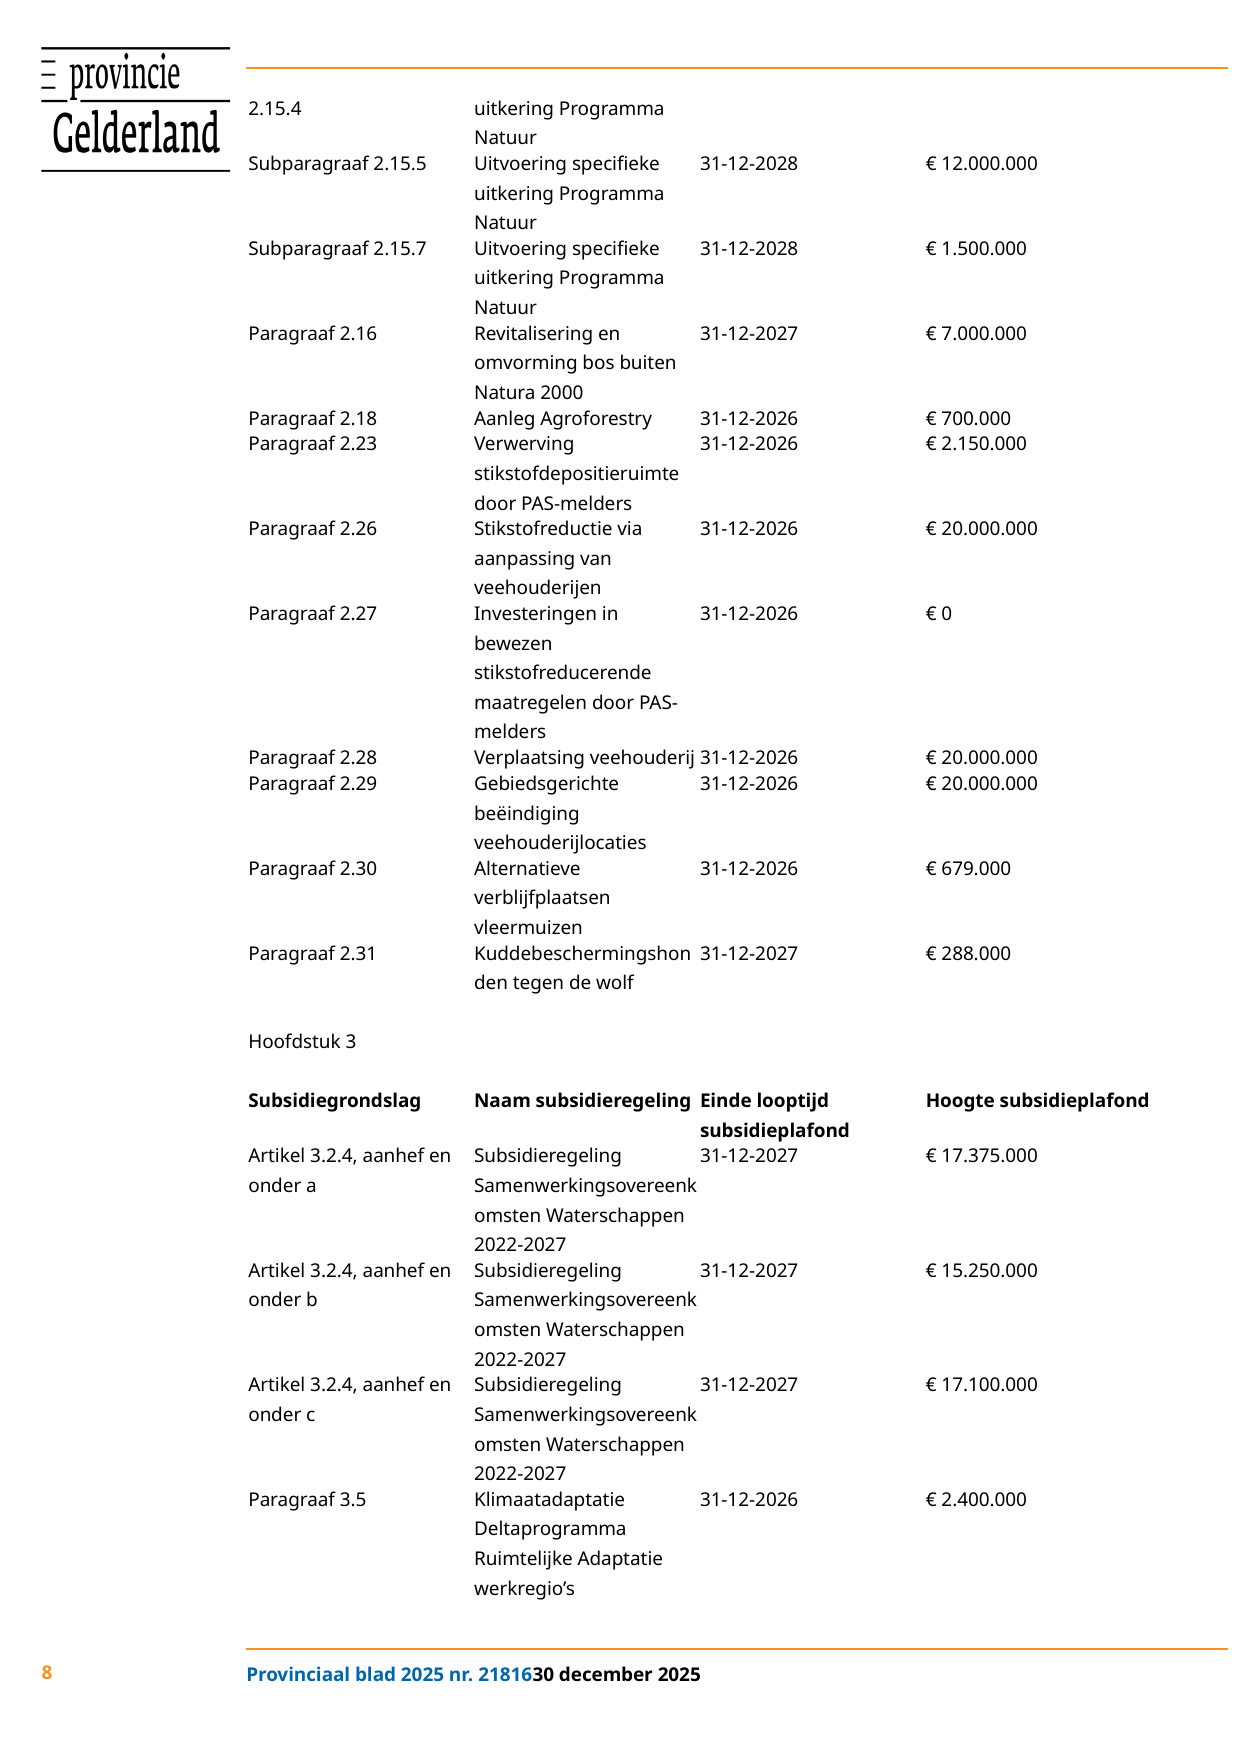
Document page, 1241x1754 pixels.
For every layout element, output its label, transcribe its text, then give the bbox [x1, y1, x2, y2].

table_cell Paragraaf 2.26 [248, 515, 474, 600]
table_cell Subparagraaf 2.15.5 [248, 150, 474, 235]
table_cell uitkering Programma Natuur [474, 95, 700, 150]
table_cell Aanleg Agroforestry [474, 405, 700, 431]
table_cell Subsidieregeling Samenwerkingsovereenkomsten Waterschappen 2022-2027 [474, 1372, 700, 1486]
picture [41, 47, 231, 172]
table_cell Subsidieregeling Samenwerkingsovereenkomsten Waterschappen 2022-2027 [474, 1257, 700, 1372]
table_cell € 2.400.000 [926, 1486, 1152, 1601]
table_cell € 679.000 [926, 855, 1152, 940]
text Hoofdstuk 3 [248, 1028, 1152, 1054]
table_cell € 17.375.000 [926, 1143, 1152, 1257]
table_cell Paragraaf 2.27 [248, 600, 474, 744]
table_cell [700, 95, 926, 150]
table_cell 31-12-2026 [700, 431, 926, 515]
table_cell Klimaatadaptatie Deltaprogramma Ruimtelijke Adaptatie werkregio’s [474, 1486, 700, 1601]
table_header Einde looptijd subsidieplafond [700, 1087, 926, 1143]
table_header Naam subsidieregeling [474, 1087, 700, 1143]
table_cell 31-12-2026 [700, 515, 926, 600]
table_cell € 12.000.000 [926, 150, 1152, 235]
table_cell 31-12-2027 [700, 1257, 926, 1372]
table_cell Alternatieve verblijfplaatsen vleermuizen [474, 855, 700, 940]
table_cell Uitvoering specifieke uitkering Programma Natuur [474, 150, 700, 235]
table_cell 2.15.4 [248, 95, 474, 150]
table_cell 31-12-2027 [700, 320, 926, 405]
table_cell 31-12-2026 [700, 744, 926, 770]
table_cell € 17.100.000 [926, 1372, 1152, 1486]
table_cell 31-12-2026 [700, 1486, 926, 1601]
table_cell Verplaatsing veehouderij [474, 744, 700, 770]
table_cell € 0 [926, 600, 1152, 744]
table_cell € 20.000.000 [926, 770, 1152, 855]
table_header Subsidiegrondslag [248, 1087, 474, 1143]
table_cell 31-12-2026 [700, 600, 926, 744]
table_cell Artikel 3.2.4, aanhef en onder a [248, 1143, 474, 1257]
table_cell € 15.250.000 [926, 1257, 1152, 1372]
table_cell 31-12-2027 [700, 1143, 926, 1257]
table_cell Stikstofreductie via aanpassing van veehouderijen [474, 515, 700, 600]
table_cell Paragraaf 2.31 [248, 940, 474, 995]
table_cell Investeringen in bewezen stikstofreducerende maatregelen door PAS-melders [474, 600, 700, 744]
table_cell Artikel 3.2.4, aanhef en onder c [248, 1372, 474, 1486]
table_cell Kuddebeschermingshonden tegen de wolf [474, 940, 700, 995]
table_cell Verwerving stikstofdepositieruimte door PAS-melders [474, 431, 700, 515]
table_cell € 7.000.000 [926, 320, 1152, 405]
table_cell € 700.000 [926, 405, 1152, 431]
table_cell Paragraaf 3.5 [248, 1486, 474, 1601]
table_cell € 288.000 [926, 940, 1152, 995]
table_cell 31-12-2028 [700, 150, 926, 235]
table_cell € 20.000.000 [926, 744, 1152, 770]
table_cell Gebiedsgerichte beëindiging veehouderijlocaties [474, 770, 700, 855]
table_cell 31-12-2026 [700, 405, 926, 431]
table_cell Paragraaf 2.23 [248, 431, 474, 515]
table_header Hoogte subsidieplafond [926, 1087, 1152, 1143]
table_cell 31-12-2027 [700, 940, 926, 995]
table_cell Subparagraaf 2.15.7 [248, 235, 474, 320]
table_cell 31-12-2026 [700, 770, 926, 855]
table_cell Paragraaf 2.28 [248, 744, 474, 770]
table_cell € 2.150.000 [926, 431, 1152, 515]
table_cell Paragraaf 2.29 [248, 770, 474, 855]
table_cell Uitvoering specifieke uitkering Programma Natuur [474, 235, 700, 320]
table_cell 31-12-2026 [700, 855, 926, 940]
table_cell Paragraaf 2.16 [248, 320, 474, 405]
table_cell 31-12-2028 [700, 235, 926, 320]
table_cell [926, 95, 1152, 150]
table_cell Revitalisering en omvorming bos buiten Natura 2000 [474, 320, 700, 405]
table_cell Paragraaf 2.18 [248, 405, 474, 431]
table_cell € 20.000.000 [926, 515, 1152, 600]
table_cell € 1.500.000 [926, 235, 1152, 320]
table_cell Paragraaf 2.30 [248, 855, 474, 940]
table_cell Subsidieregeling Samenwerkingsovereenkomsten Waterschappen 2022-2027 [474, 1143, 700, 1257]
table_cell Artikel 3.2.4, aanhef en onder b [248, 1257, 474, 1372]
table_cell 31-12-2027 [700, 1372, 926, 1486]
